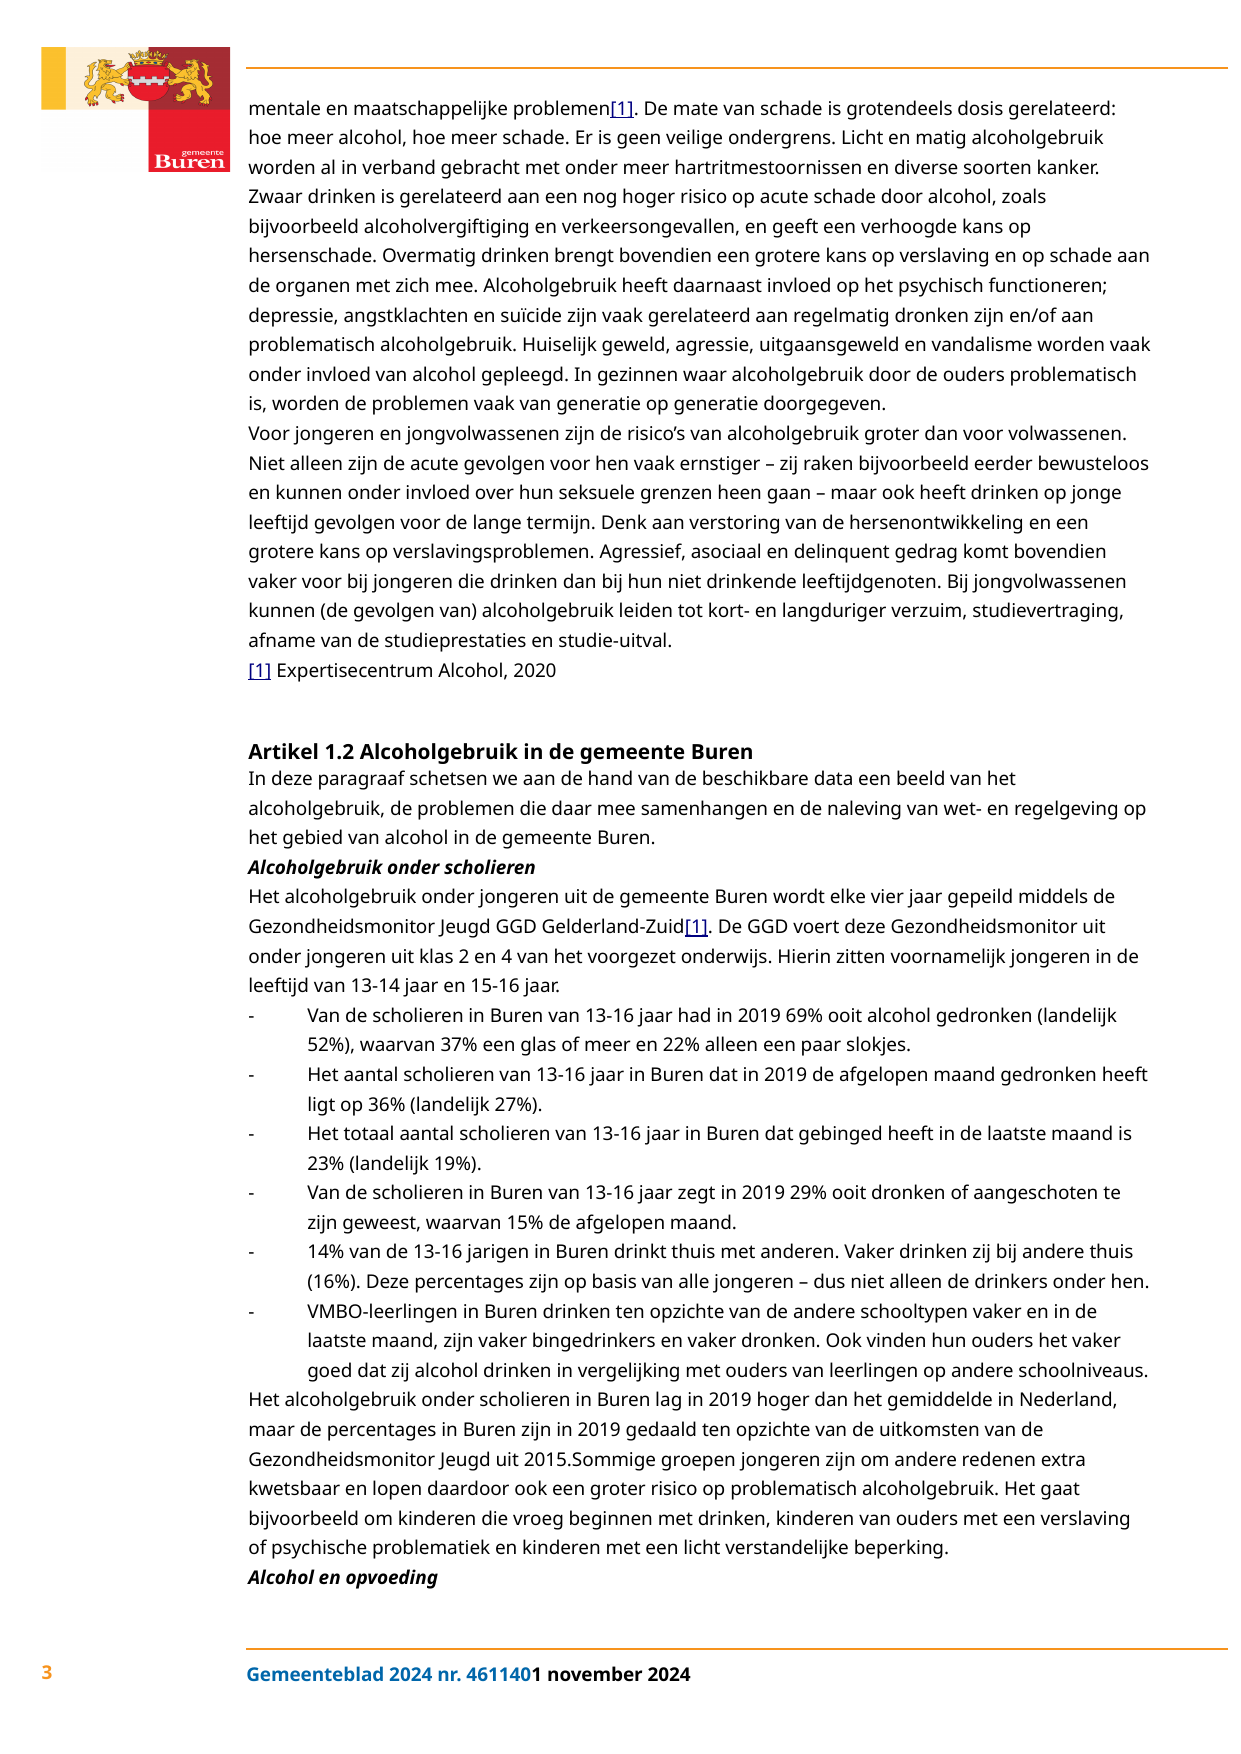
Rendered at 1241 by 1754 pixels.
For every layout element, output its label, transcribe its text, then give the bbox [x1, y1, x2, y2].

text Artikel 1.2 Alcoholgebruik in de gemeente Buren [248, 737, 1152, 765]
list VMBO-leerlingen in Buren drinken ten opzichte van de andere schooltypen vaker en in de laatste maand, zijn vaker bingedrinkers en vaker dronken. Ook vinden hun ouders het vaker goed dat zij alcohol drinken in vergelijking met ouders van leerlingen op andere schoolniveaus. [248, 1298, 1152, 1383]
text mentale en maatschappelijke problemen[1]. De mate van schade is grotendeels dosis gerelateerd: hoe meer alcohol, hoe meer schade. Er is geen veilige ondergrens. Licht en matig alcoholgebruik worden al in verband gebracht met onder meer hartritmestoornissen en diverse soorten kanker. Zwaar drinken is gerelateerd aan een nog hoger risico op acute schade door alcohol, zoals bijvoorbeeld alcoholvergiftiging en verkeersongevallen, en geeft een verhoogde kans op hersenschade. Overmatig drinken brengt bovendien een grotere kans op verslaving en op schade aan de organen met zich mee. Alcoholgebruik heeft daarnaast invloed op het psychisch functioneren; depressie, angstklachten en suïcide zijn vaak gerelateerd aan regelmatig dronken zijn en/of aan problematisch alcoholgebruik. Huiselijk geweld, agressie, uitgaansgeweld en vandalisme worden vaak onder invloed van alcohol gepleegd. In gezinnen waar alcoholgebruik door de ouders problematisch is, worden de problemen vaak van generatie op generatie doorgegeven. [248, 95, 1152, 416]
list Van de scholieren in Buren van 13-16 jaar zegt in 2019 29% ooit dronken of aangeschoten te zijn geweest, waarvan 15% de afgelopen maand. [248, 1179, 1152, 1235]
text Alcohol en opvoeding [248, 1564, 1152, 1590]
text Het alcoholgebruik onder jongeren uit de gemeente Buren wordt elke vier jaar gepeild middels de Gezondheidsmonitor Jeugd GGD Gelderland-Zuid[1]. De GGD voert deze Gezondheidsmonitor uit onder jongeren uit klas 2 en 4 van het voorgezet onderwijs. Hierin zitten voornamelijk jongeren in de leeftijd van 13-14 jaar en 15-16 jaar. [248, 884, 1152, 998]
text Het alcoholgebruik onder scholieren in Buren lag in 2019 hoger dan het gemiddelde in Nederland, maar de percentages in Buren zijn in 2019 gedaald ten opzichte van de uitkomsten van de Gezondheidsmonitor Jeugd uit 2015.Sommige groepen jongeren zijn om andere redenen extra kwetsbaar en lopen daardoor ook een groter risico op problematisch alcoholgebruik. Het gaat bijvoorbeeld om kinderen die vroeg beginnen met drinken, kinderen van ouders met een verslaving of psychische problematiek en kinderen met een licht verstandelijke beperking. [248, 1387, 1152, 1560]
text Voor jongeren en jongvolwassenen zijn de risico’s van alcoholgebruik groter dan voor volwassenen. Niet alleen zijn de acute gevolgen voor hen vaak ernstiger – zij raken bijvoorbeeld eerder bewusteloos en kunnen onder invloed over hun seksuele grenzen heen gaan – maar ook heeft drinken op jonge leeftijd gevolgen voor de lange termijn. Denk aan verstoring van de hersenontwikkeling en een grotere kans op verslavingsproblemen. Agressief, asociaal en delinquent gedrag komt bovendien vaker voor bij jongeren die drinken dan bij hun niet drinkende leeftijdgenoten. Bij jongvolwassenen kunnen (de gevolgen van) alcoholgebruik leiden tot kort- en langduriger verzuim, studievertraging, afname van de studieprestaties en studie-uitval. [248, 420, 1152, 653]
text [1] Expertisecentrum Alcohol, 2020 [248, 657, 1152, 683]
picture [41, 47, 231, 172]
list Van de scholieren in Buren van 13-16 jaar had in 2019 69% ooit alcohol gedronken (landelijk 52%), waarvan 37% een glas of meer en 22% alleen een paar slokjes. [248, 1002, 1152, 1057]
list Het aantal scholieren van 13-16 jaar in Buren dat in 2019 de afgelopen maand gedronken heeft ligt op 36% (landelijk 27%). [248, 1061, 1152, 1116]
text In deze paragraaf schetsen we aan de hand van de beschikbare data een beeld van het alcoholgebruik, de problemen die daar mee samenhangen en de naleving van wet- en regelgeving op het gebied van alcohol in de gemeente Buren. [248, 765, 1152, 850]
list Het totaal aantal scholieren van 13-16 jaar in Buren dat gebinged heeft in de laatste maand is 23% (landelijk 19%). [248, 1120, 1152, 1176]
list 14% van de 13-16 jarigen in Buren drinkt thuis met anderen. Vaker drinken zij bij andere thuis (16%). Deze percentages zijn op basis van alle jongeren – dus niet alleen de drinkers onder hen. [248, 1239, 1152, 1294]
text Alcoholgebruik onder scholieren [248, 854, 1152, 880]
